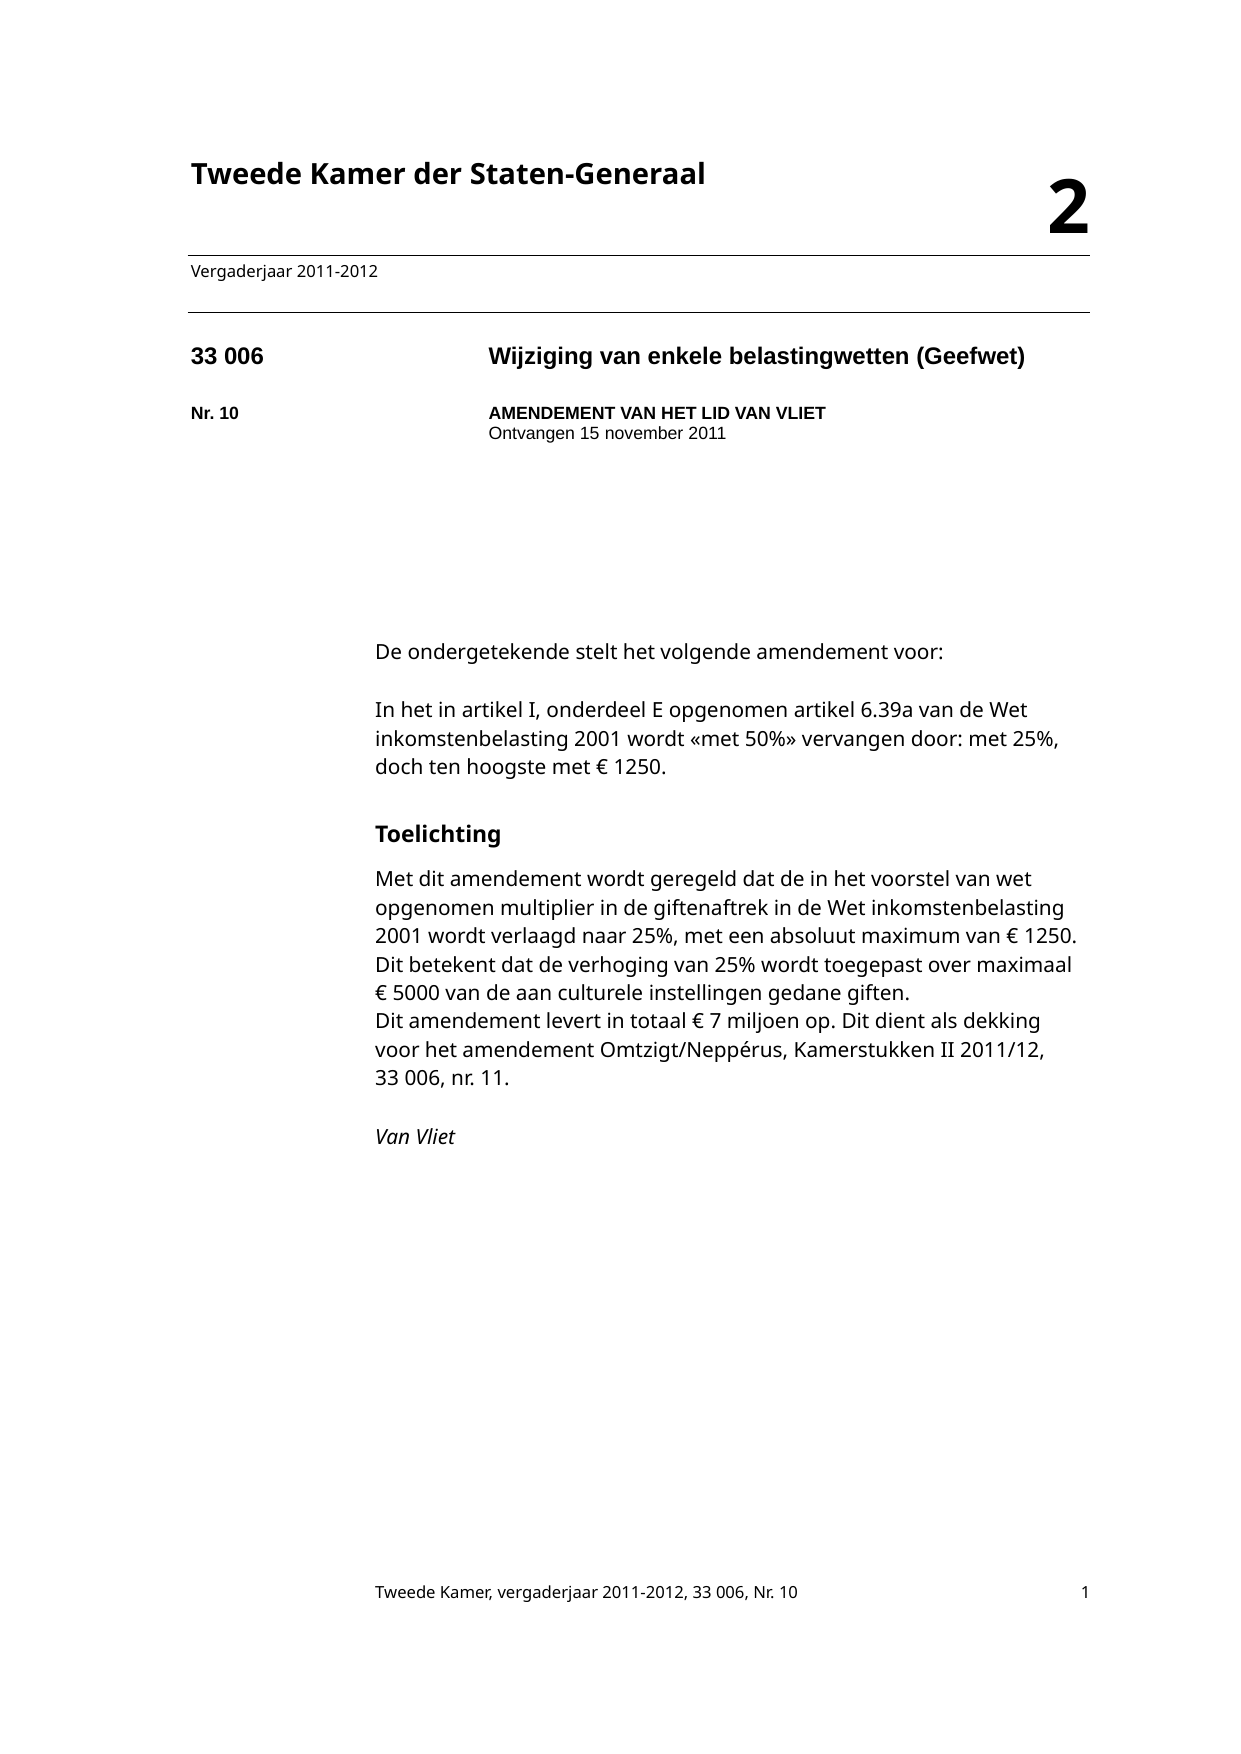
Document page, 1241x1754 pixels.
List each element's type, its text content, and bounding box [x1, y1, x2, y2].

table_cell 33 006 [188, 339, 485, 399]
table_cell AMENDEMENT VAN HET LID VAN VLIET Ontvangen 15 november 2011 [485, 399, 1090, 518]
table_cell [485, 313, 1090, 339]
text Van Vliet [375, 1122, 1090, 1150]
table_cell [188, 313, 485, 339]
table_cell Nr. 10 [188, 399, 485, 518]
table_cell [485, 256, 1090, 312]
text De ondergetekende stelt het volgende amendement voor: [375, 637, 1090, 665]
table_cell Vergaderjaar 2011-2012 [188, 256, 485, 312]
text In het in artikel I, onderdeel E opgenomen artikel 6.39a van de Wet inkomstenbelasting 2001 wordt «met 50%» vervangen door: met 25%, doch ten hoogste met € 1250. [375, 695, 1090, 781]
table_header 2 [910, 150, 1090, 255]
table_cell Wijziging van enkele belastingwetten (Geefwet) [485, 339, 1090, 399]
subtitle Toelichting [375, 818, 1090, 849]
text Dit amendement levert in totaal € 7 miljoen op. Dit dient als dekking voor het amendement Omtzigt/Neppérus, Kamerstukken II 2011/12, 33 006, nr. 11. [375, 1007, 1090, 1092]
text Met dit amendement wordt geregeld dat de in het voorstel van wet opgenomen multiplier in de giftenaftrek in de Wet inkomstenbelasting 2001 wordt verlaagd naar 25%, met een absoluut maximum van € 1250. Dit betekent dat de verhoging van 25% wordt toegepast over maximaal € 5000 van de aan culturele instellingen gedane giften. [375, 864, 1090, 1007]
table_header Tweede Kamer der Staten-Generaal [188, 150, 909, 255]
